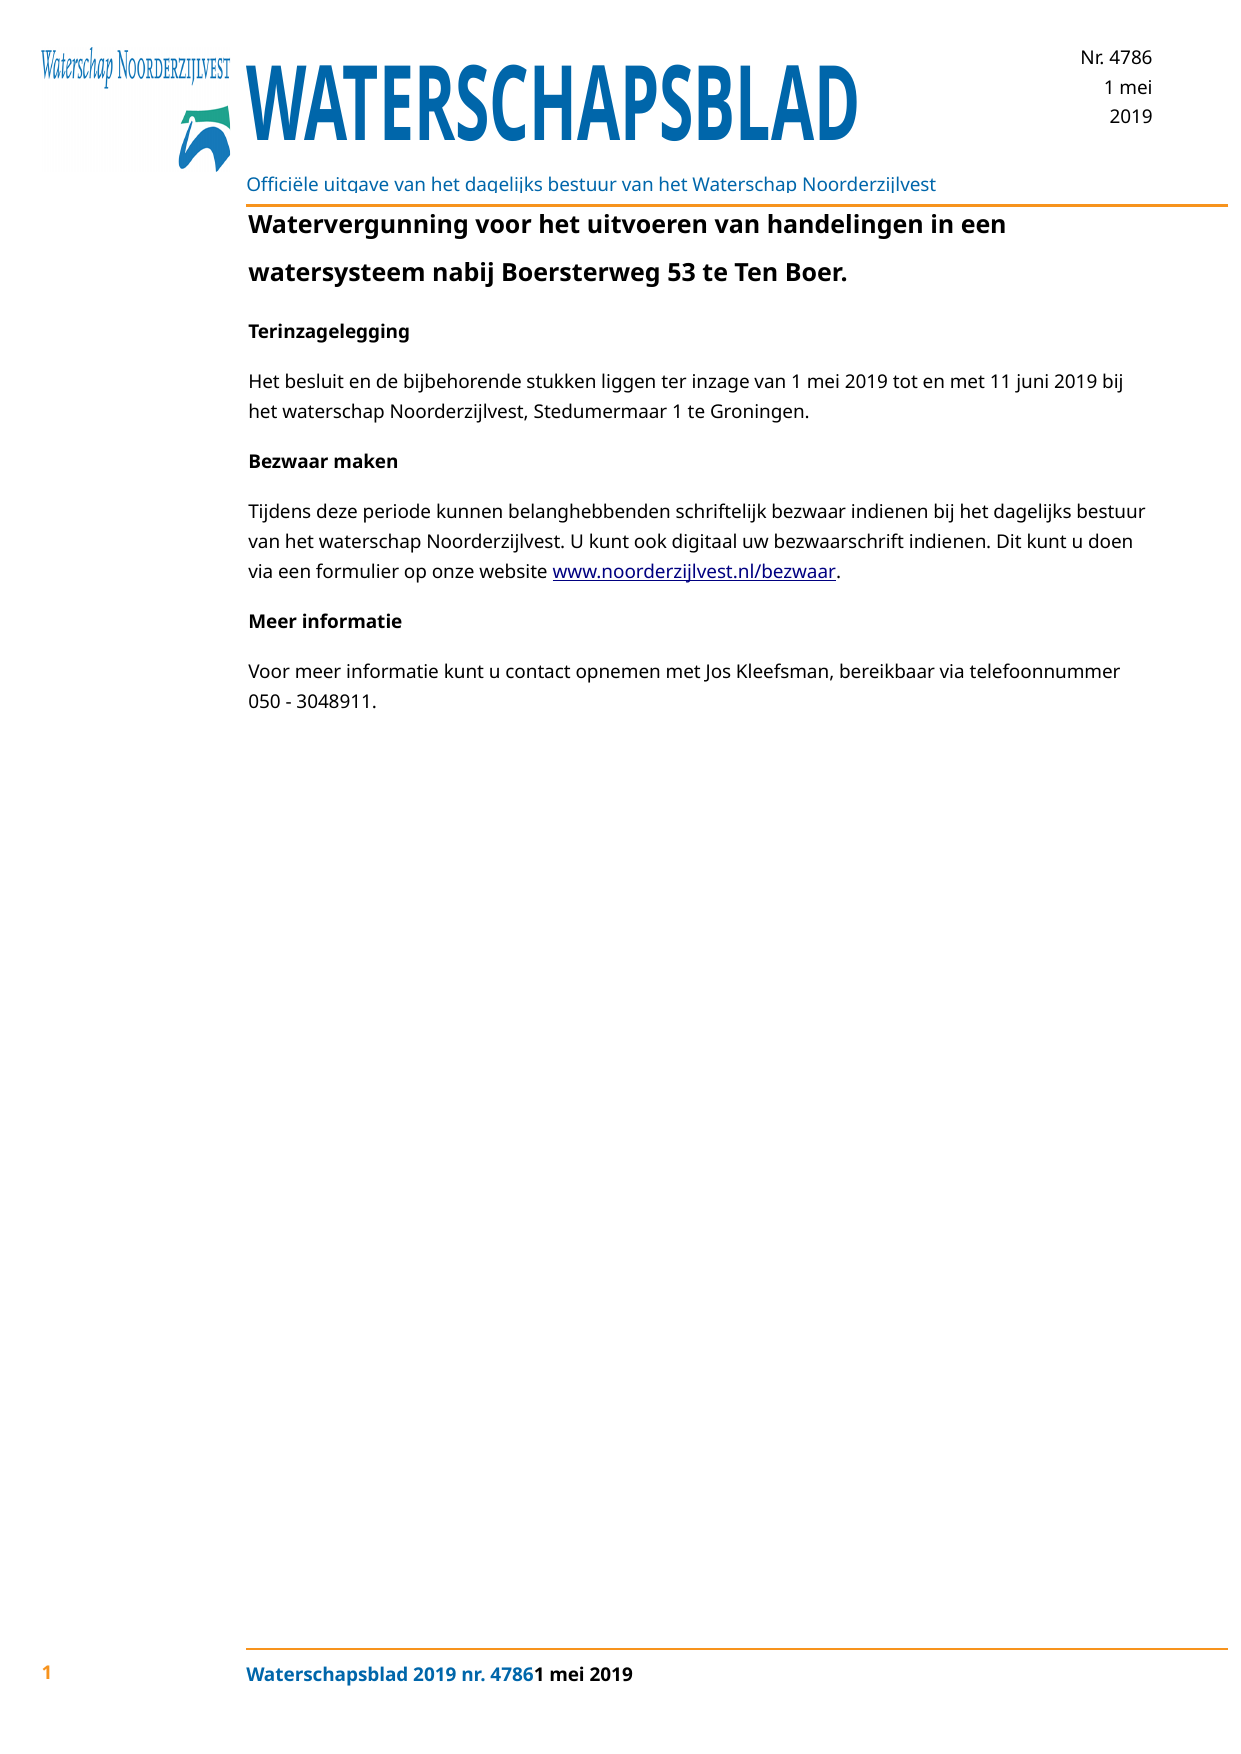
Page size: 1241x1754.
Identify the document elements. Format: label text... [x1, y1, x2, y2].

text Het besluit en de bijbehorende stukken liggen ter inzage van 1 mei 2019 tot en met 11 juni 2019 bij het waterschap Noorderzijlvest, Stedumermaar 1 te Groningen. [248, 368, 1152, 424]
text Terinzagelegging [248, 318, 1152, 344]
picture [41, 47, 231, 172]
text Bezwaar maken [248, 448, 1152, 474]
text Meer informatie [248, 608, 1152, 634]
text Watervergunning voor het uitvoeren van handelingen in een watersysteem nabij Boersterweg 53 te Ten Boer. [248, 207, 1152, 288]
text Tijdens deze periode kunnen belanghebbenden schriftelijk bezwaar indienen bij het dagelijks bestuur van het waterschap Noorderzijlvest. U kunt ook digitaal uw bezwaarschrift indienen. Dit kunt u doen via een formulier op onze website www.noorderzijlvest.nl/bezwaar. [248, 499, 1152, 584]
text Voor meer informatie kunt u contact opnemen met Jos Kleefsman, bereikbaar via telefoonnummer 050 - 3048911. [248, 659, 1152, 714]
